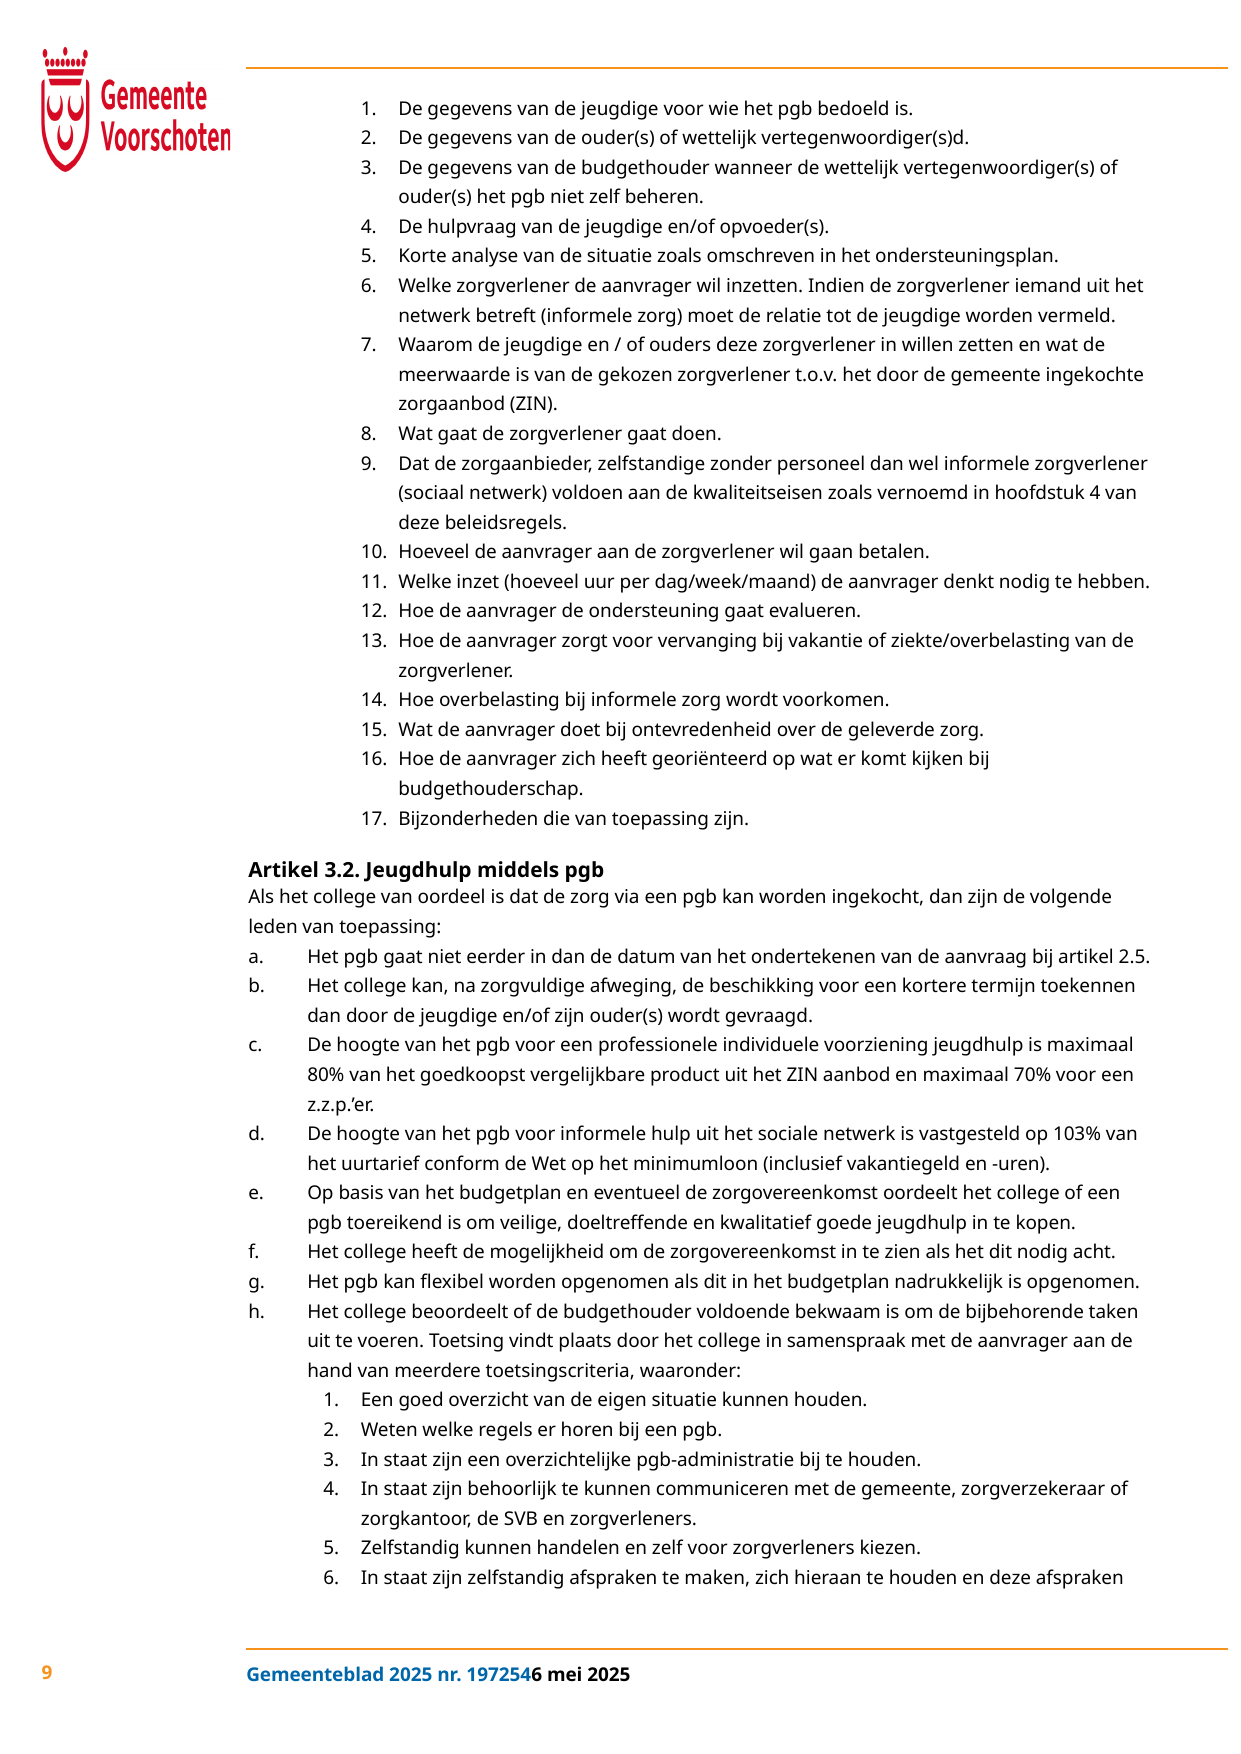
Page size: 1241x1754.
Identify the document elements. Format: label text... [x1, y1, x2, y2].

list Korte analyse van de situatie zoals omschreven in het ondersteuningsplan. [361, 243, 1152, 268]
list Hoe de aanvrager de ondersteuning gaat evalueren. [361, 598, 1152, 623]
list De hoogte van het pgb voor een professionele individuele voorziening jeugdhulp is maximaal 80% van het goedkoopst vergelijkbare product uit het ZIN aanbod en maximaal 70% voor een z.z.p.’er. [248, 1032, 1152, 1116]
list De hoogte van het pgb voor informele hulp uit het sociale netwerk is vastgesteld op 103% van het uurtarief conform de Wet op het minimumloon (inclusief vakantiegeld en -uren). [248, 1120, 1152, 1176]
list Bijzonderheden die van toepassing zijn. [361, 805, 1152, 831]
text Als het college van oordeel is dat de zorg via een pgb kan worden ingekocht, dan zijn de volgende leden van toepassing: [248, 884, 1152, 939]
list Een goed overzicht van de eigen situatie kunnen houden. [323, 1387, 1152, 1412]
list Weten welke regels er horen bij een pgb. [323, 1416, 1152, 1442]
picture [41, 47, 231, 172]
list Hoe de aanvrager zich heeft georiënteerd op wat er komt kijken bij budgethouderschap. [361, 746, 1152, 801]
list De gegevens van de budgethouder wanneer de wettelijk vertegenwoordiger(s) of ouder(s) het pgb niet zelf beheren. [361, 154, 1152, 209]
list In staat zijn een overzichtelijke pgb-administratie bij te houden. [323, 1446, 1152, 1471]
list Wat gaat de zorgverlener gaat doen. [361, 420, 1152, 446]
list Hoeveel de aanvrager aan de zorgverlener wil gaan betalen. [361, 538, 1152, 564]
list Het college beoordeelt of de budgethouder voldoende bekwaam is om de bijbehorende taken uit te voeren. Toetsing vindt plaats door het college in samenspraak met de aanvrager aan de hand van meerdere toetsingscriteria, waaronder: [248, 1298, 1152, 1383]
list Waarom de jeugdige en / of ouders deze zorgverlener in willen zetten en wat de meerwaarde is van de gekozen zorgverlener t.o.v. het door de gemeente ingekochte zorgaanbod (ZIN). [361, 331, 1152, 416]
list Welke zorgverlener de aanvrager wil inzetten. Indien de zorgverlener iemand uit het netwerk betreft (informele zorg) moet de relatie tot de jeugdige worden vermeld. [361, 272, 1152, 328]
list Welke inzet (hoeveel uur per dag/week/maand) de aanvrager denkt nodig te hebben. [361, 568, 1152, 594]
list Hoe de aanvrager zorgt voor vervanging bij vakantie of ziekte/overbelasting van de zorgverlener. [361, 627, 1152, 683]
list Het college kan, na zorgvuldige afweging, de beschikking voor een kortere termijn toekennen dan door de jeugdige en/of zijn ouder(s) wordt gevraagd. [248, 972, 1152, 1028]
list In staat zijn behoorlijk te kunnen communiceren met de gemeente, zorgverzekeraar of zorgkantoor, de SVB en zorgverleners. [323, 1475, 1152, 1531]
list Zelfstandig kunnen handelen en zelf voor zorgverleners kiezen. [323, 1534, 1152, 1560]
list De gegevens van de ouder(s) of wettelijk vertegenwoordiger(s)d. [361, 124, 1152, 150]
list De gegevens van de jeugdige voor wie het pgb bedoeld is. [361, 95, 1152, 121]
list Het pgb gaat niet eerder in dan de datum van het ondertekenen van de aanvraag bij artikel 2.5. [248, 943, 1152, 968]
list In staat zijn zelfstandig afspraken te maken, zich hieraan te houden en deze afspraken [323, 1564, 1152, 1590]
text Artikel 3.2. Jeugdhulp middels pgb [248, 855, 1152, 884]
list Op basis van het budgetplan en eventueel de zorgovereenkomst oordeelt het college of een pgb toereikend is om veilige, doeltreffende en kwalitatief goede jeugdhulp in te kopen. [248, 1179, 1152, 1235]
list Wat de aanvrager doet bij ontevredenheid over de geleverde zorg. [361, 716, 1152, 742]
list De hulpvraag van de jeugdige en/of opvoeder(s). [361, 213, 1152, 239]
list Het pgb kan flexibel worden opgenomen als dit in het budgetplan nadrukkelijk is opgenomen. [248, 1268, 1152, 1294]
list Hoe overbelasting bij informele zorg wordt voorkomen. [361, 686, 1152, 712]
list Dat de zorgaanbieder, zelfstandige zonder personeel dan wel informele zorgverlener (sociaal netwerk) voldoen aan de kwaliteitseisen zoals vernoemd in hoofdstuk 4 van deze beleidsregels. [361, 450, 1152, 535]
list Het college heeft de mogelijkheid om de zorgovereenkomst in te zien als het dit nodig acht. [248, 1239, 1152, 1264]
